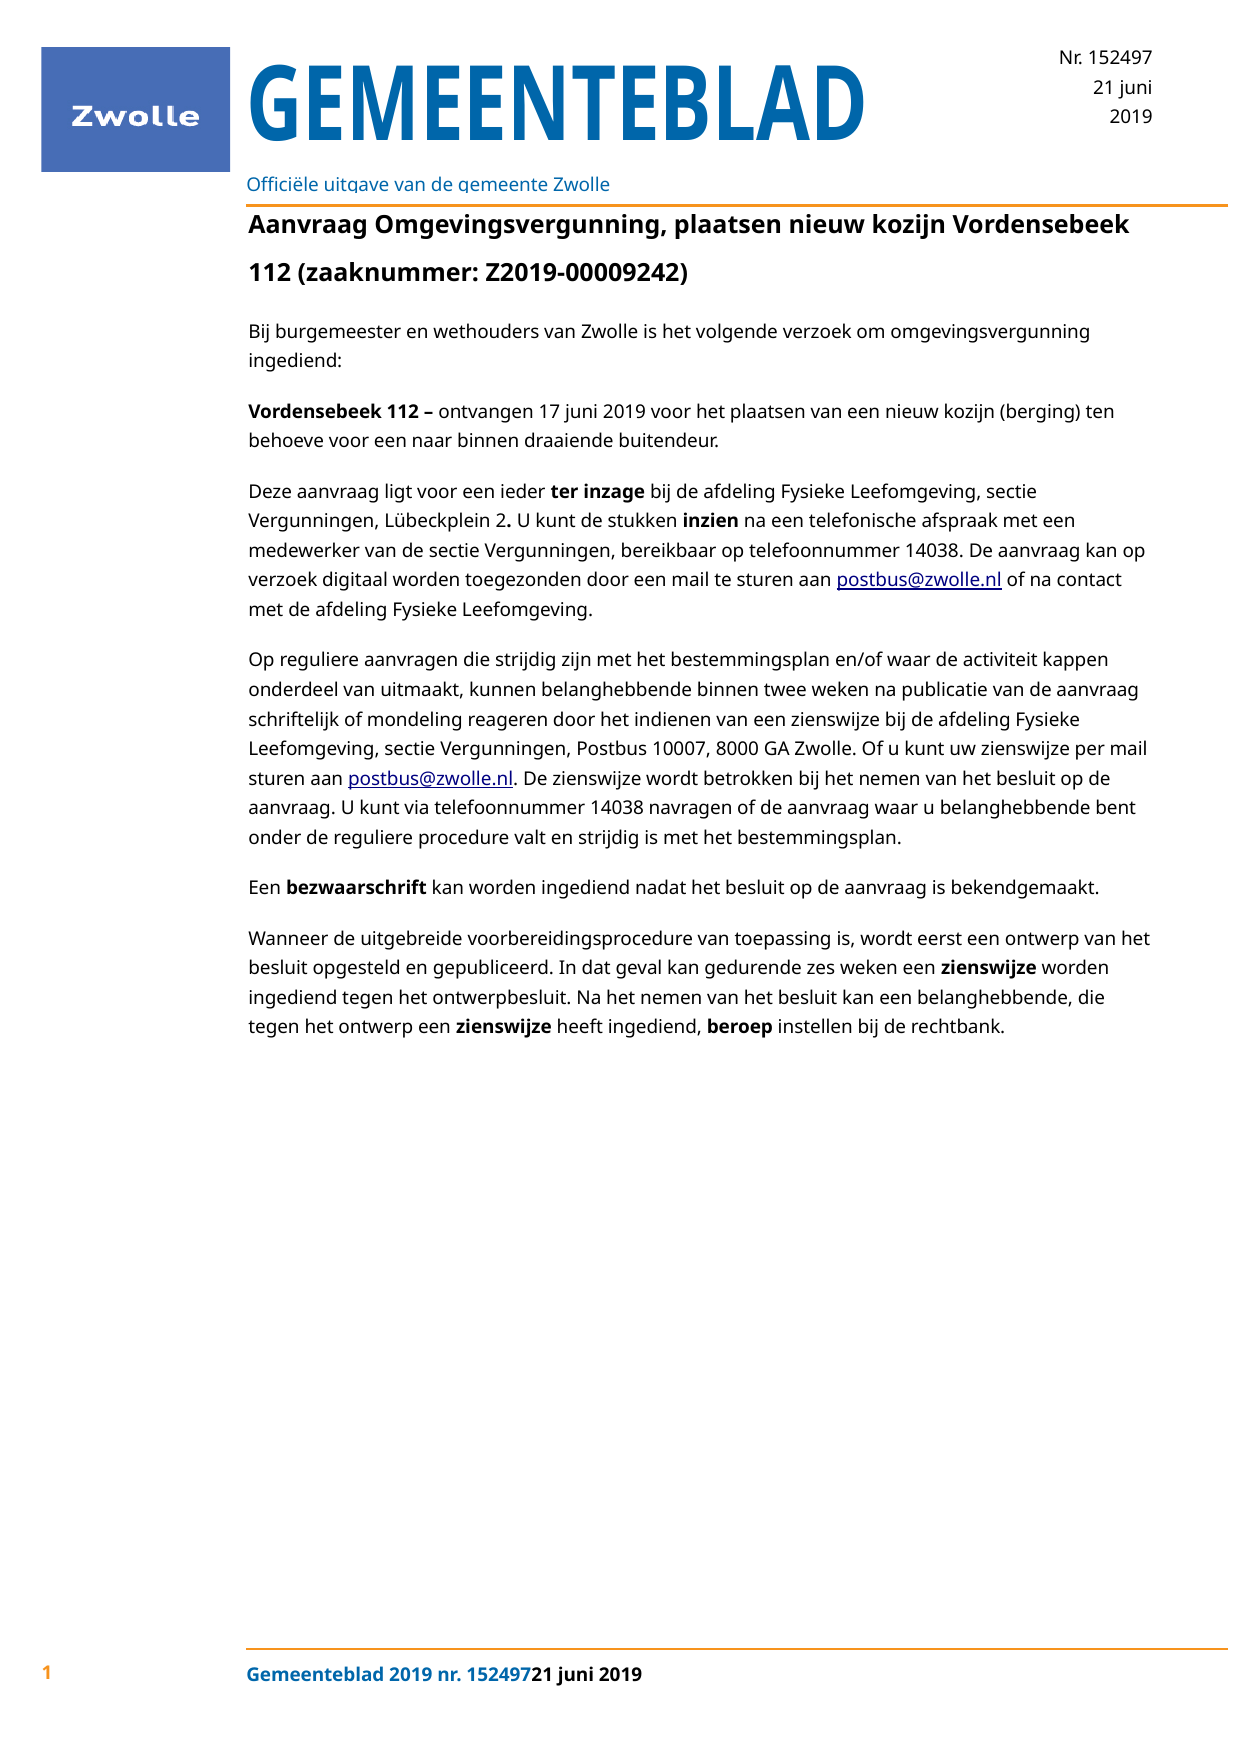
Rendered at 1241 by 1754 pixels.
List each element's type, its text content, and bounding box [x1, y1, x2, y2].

text Aanvraag Omgevingsvergunning, plaatsen nieuw kozijn Vordensebeek 112 (zaaknummer: Z2019-00009242) [248, 207, 1152, 288]
text Deze aanvraag ligt voor een ieder ter inzage bij de afdeling Fysieke Leefomgeving, sectie Vergunningen, Lübeckplein 2. U kunt de stukken inzien na een telefonische afspraak met een medewerker van de sectie Vergunningen, bereikbaar op telefoonnummer 14038. De aanvraag kan op verzoek digitaal worden toegezonden door een mail te sturen aan postbus@zwolle.nl of na contact met de afdeling Fysieke Leefomgeving. [248, 478, 1152, 622]
text Vordensebeek 112 – ontvangen 17 juni 2019 voor het plaatsen van een nieuw kozijn (berging) ten behoeve voor een naar binnen draaiende buitendeur. [248, 398, 1152, 453]
text Op reguliere aanvragen die strijdig zijn met het bestemmingsplan en/of waar de activiteit kappen onderdeel van uitmaakt, kunnen belanghebbende binnen twee weken na publicatie van de aanvraag schriftelijk of mondeling reageren door het indienen van een zienswijze bij de afdeling Fysieke Leefomgeving, sectie Vergunningen, Postbus 10007, 8000 GA Zwolle. Of u kunt uw zienswijze per mail sturen aan postbus@zwolle.nl. De zienswijze wordt betrokken bij het nemen van het besluit op de aanvraag. U kunt via telefoonnummer 14038 navragen of de aanvraag waar u belanghebbende bent onder de reguliere procedure valt en strijdig is met het bestemmingsplan. [248, 647, 1152, 850]
text Bij burgemeester en wethouders van Zwolle is het volgende verzoek om omgevingsvergunning ingediend: [248, 318, 1152, 373]
picture [41, 47, 231, 172]
text Een bezwaarschrift kan worden ingediend nadat het besluit op de aanvraag is bekendgemaakt. [248, 874, 1152, 900]
text Wanneer de uitgebreide voorbereidingsprocedure van toepassing is, wordt eerst een ontwerp van het besluit opgesteld en gepubliceerd. In dat geval kan gedurende zes weken een zienswijze worden ingediend tegen het ontwerpbesluit. Na het nemen van het besluit kan een belanghebbende, die tegen het ontwerp een zienswijze heeft ingediend, beroep instellen bij de rechtbank. [248, 925, 1152, 1039]
